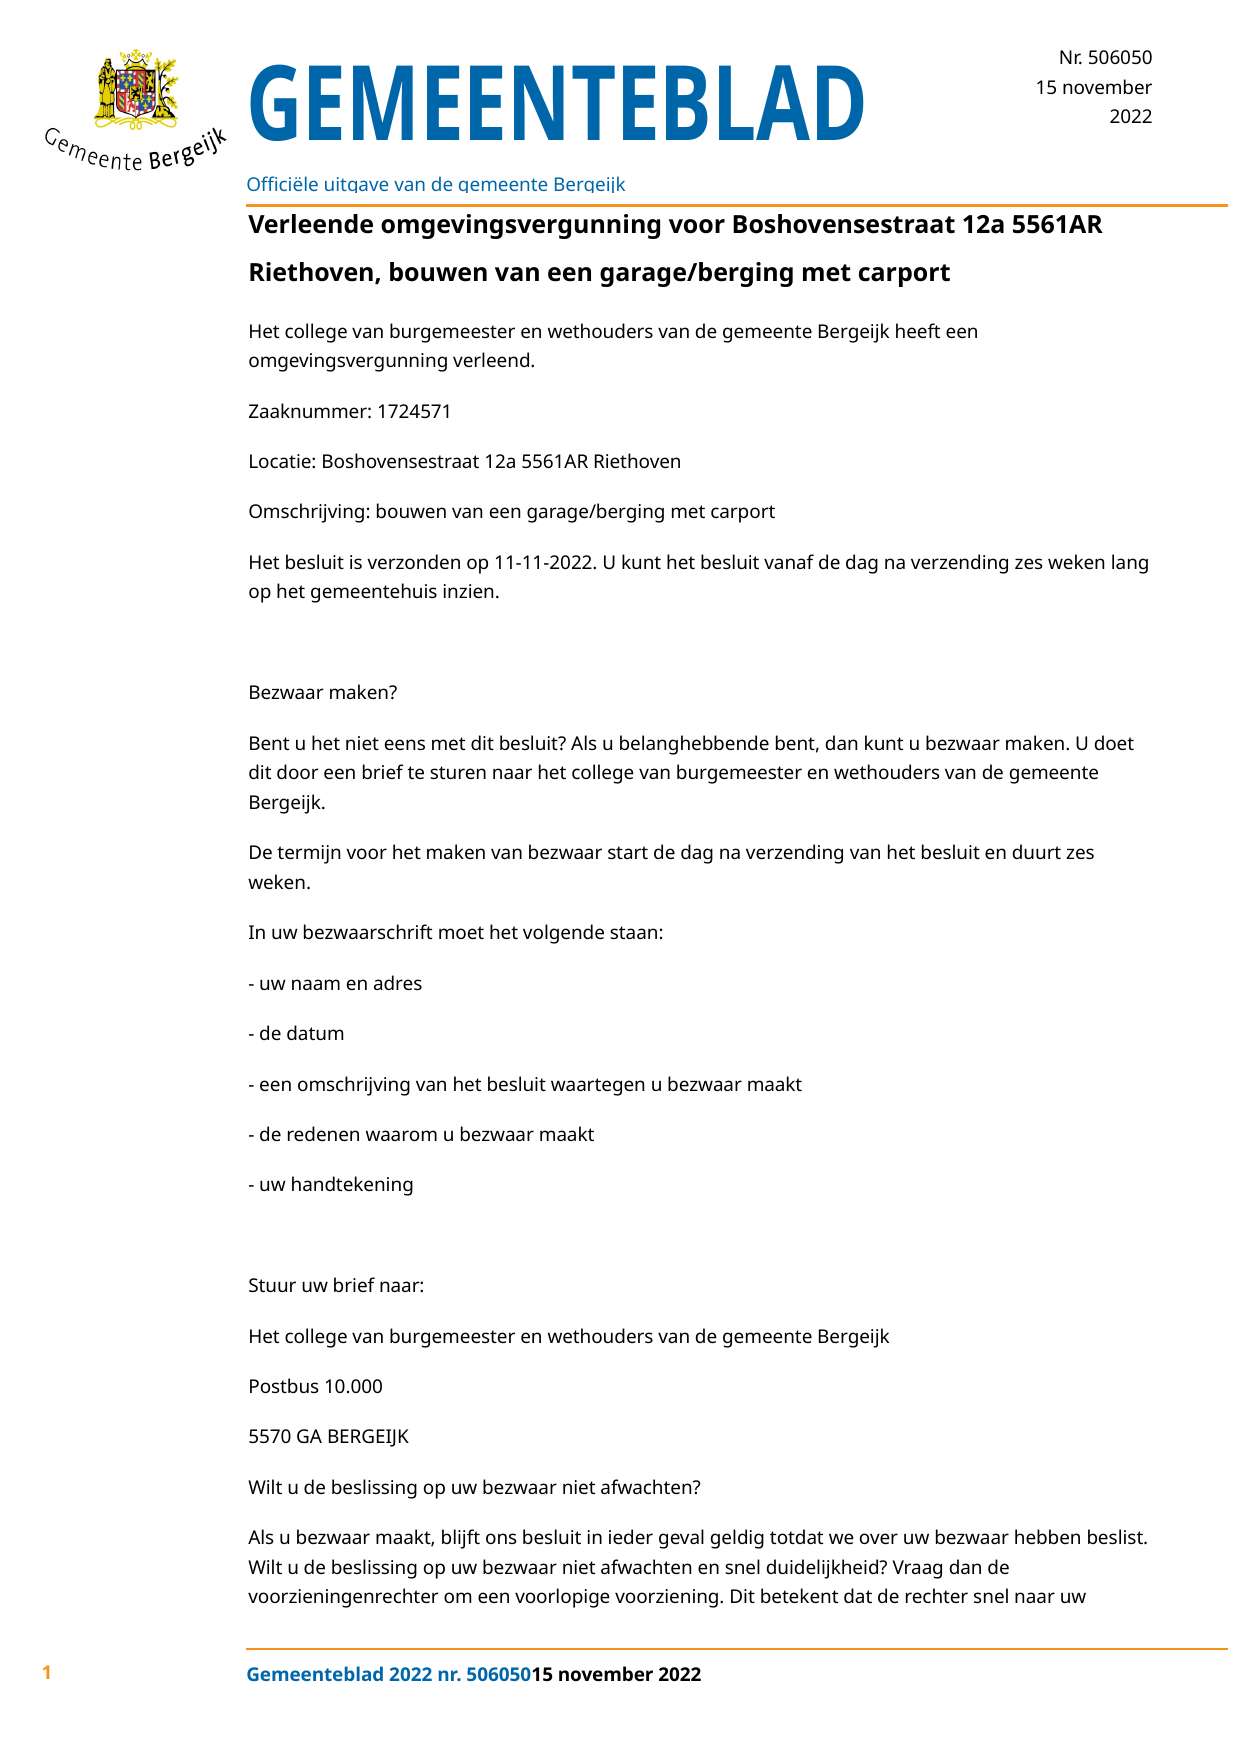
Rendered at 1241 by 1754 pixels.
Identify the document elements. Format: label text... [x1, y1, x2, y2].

text - een omschrijving van het besluit waartegen u bezwaar maakt [248, 1071, 1152, 1097]
text 5570 GA BERGEIJK [248, 1424, 1152, 1449]
text In uw bezwaarschrift moet het volgende staan: [248, 919, 1152, 945]
text Verleende omgevingsvergunning voor Boshovensestraat 12a 5561AR Riethoven, bouwen van een garage/berging met carport [248, 207, 1152, 288]
text - de redenen waarom u bezwaar maakt [248, 1121, 1152, 1147]
text Omschrijving: bouwen van een garage/berging met carport [248, 499, 1152, 524]
text Het besluit is verzonden op 11-11-2022. U kunt het besluit vanaf de dag na verzending zes weken lang op het gemeentehuis inzien. [248, 549, 1152, 604]
text Het college van burgemeester en wethouders van de gemeente Bergeijk [248, 1323, 1152, 1349]
text - de datum [248, 1020, 1152, 1046]
text - uw naam en adres [248, 970, 1152, 996]
text Postbus 10.000 [248, 1373, 1152, 1399]
text Bent u het niet eens met dit besluit? Als u belanghebbende bent, dan kunt u bezwaar maken. U doet dit door een brief te sturen naar het college van burgemeester en wethouders van de gemeente Bergeijk. [248, 730, 1152, 815]
text Bezwaar maken? [248, 679, 1152, 705]
text Locatie: Boshovensestraat 12a 5561AR Riethoven [248, 448, 1152, 474]
text - uw handtekening [248, 1172, 1152, 1197]
text Stuur uw brief naar: [248, 1272, 1152, 1298]
text Het college van burgemeester en wethouders van de gemeente Bergeijk heeft een omgevingsvergunning verleend. [248, 318, 1152, 373]
text De termijn voor het maken van bezwaar start de dag na verzending van het besluit en duurt zes weken. [248, 839, 1152, 895]
text Wilt u de beslissing op uw bezwaar niet afwachten? [248, 1474, 1152, 1500]
text Zaaknummer: 1724571 [248, 398, 1152, 424]
text Als u bezwaar maakt, blijft ons besluit in ieder geval geldig totdat we over uw bezwaar hebben beslist. Wilt u de beslissing op uw bezwaar niet afwachten en snel duidelijkheid? Vraag dan de voorzieningenrechter om een voorlopige voorziening. Dit betekent dat de rechter snel naar uw [248, 1524, 1152, 1609]
picture [41, 47, 231, 172]
